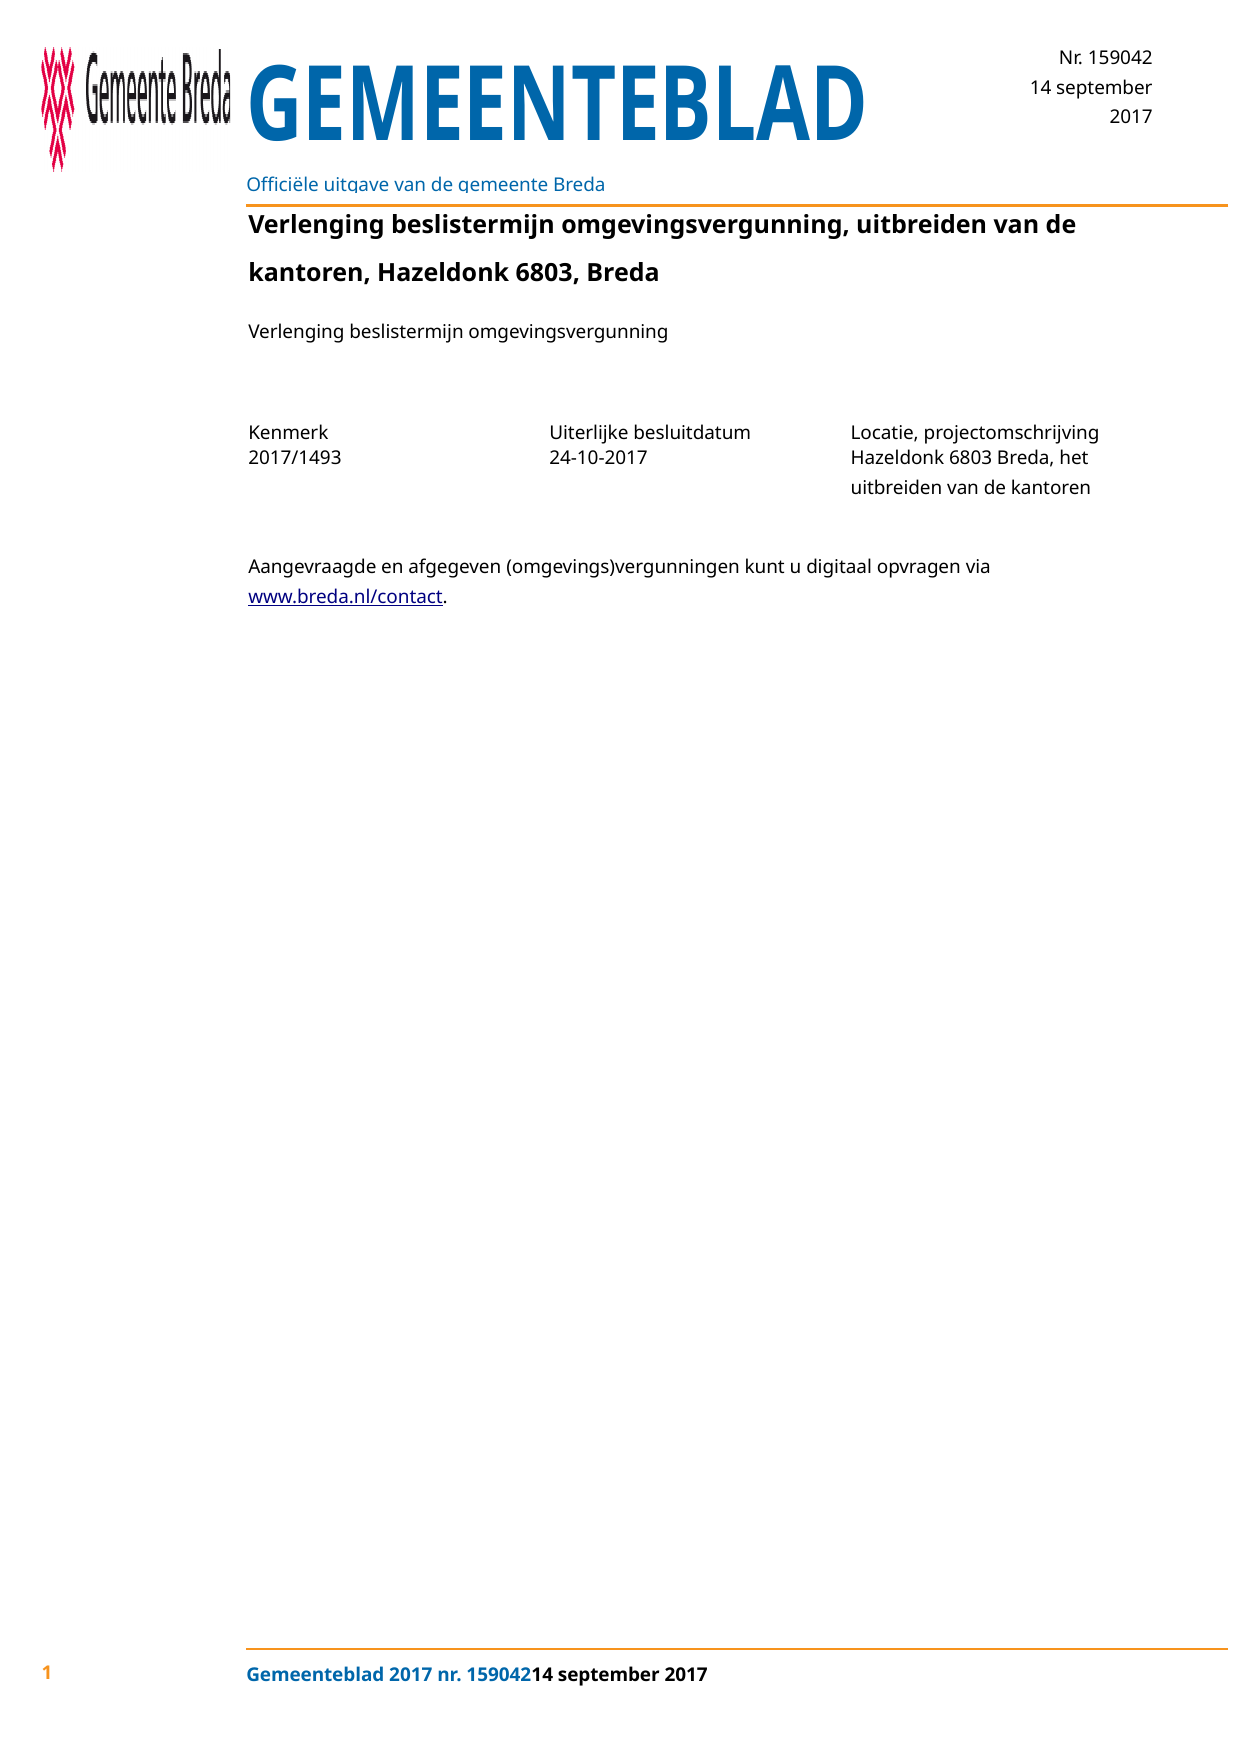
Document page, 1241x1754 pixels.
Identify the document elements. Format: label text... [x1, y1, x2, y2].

table_header Kenmerk [248, 419, 549, 444]
table_cell 24-10-2017 [549, 445, 850, 500]
text Verlenging beslistermijn omgevingsvergunning [248, 318, 1152, 344]
text Aangevraagde en afgegeven (omgevings)vergunningen kunt u digitaal opvragen via www.breda.nl/contact. [248, 553, 1152, 609]
table_header Uiterlijke besluitdatum [549, 419, 850, 444]
picture [41, 47, 231, 172]
table_cell 2017/1493 [248, 445, 549, 500]
text Verlenging beslistermijn omgevingsvergunning, uitbreiden van de kantoren, Hazeldonk 6803, Breda [248, 207, 1152, 288]
table_header Locatie, projectomschrijving [850, 419, 1152, 444]
table_cell Hazeldonk 6803 Breda, het uitbreiden van de kantoren [850, 445, 1152, 500]
